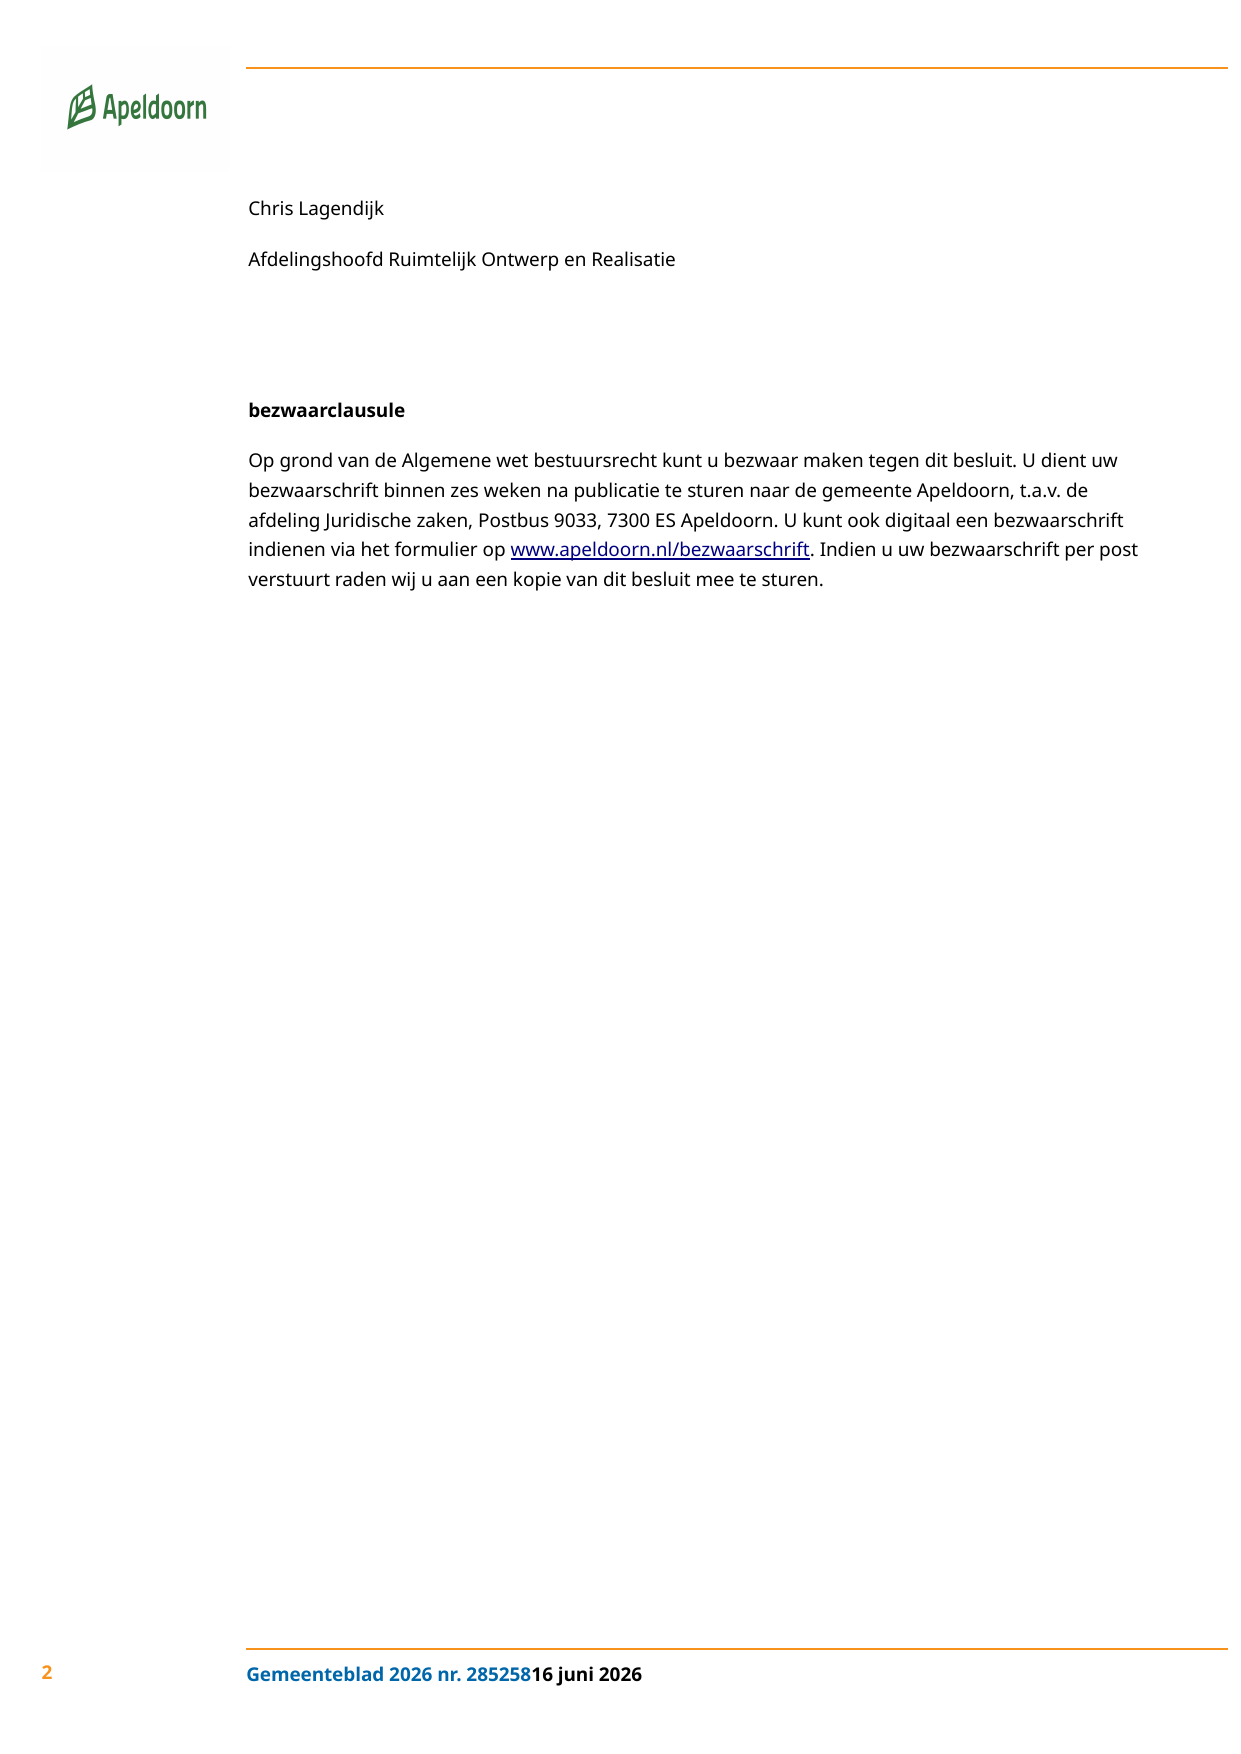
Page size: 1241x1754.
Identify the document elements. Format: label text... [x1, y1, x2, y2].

text bezwaarclausule [248, 397, 1152, 423]
picture [41, 47, 231, 172]
text Afdelingshoofd Ruimtelijk Ontwerp en Realisatie [248, 246, 1152, 272]
text Op grond van de Algemene wet bestuursrecht kunt u bezwaar maken tegen dit besluit. U dient uw bezwaarschrift binnen zes weken na publicatie te sturen naar de gemeente Apeldoorn, t.a.v. de afdeling Juridische zaken, Postbus 9033, 7300 ES Apeldoorn. U kunt ook digitaal een bezwaarschrift indienen via het formulier op www.apeldoorn.nl/bezwaarschrift. Indien u uw bezwaarschrift per post verstuurt raden wij u aan een kopie van dit besluit mee te sturen. [248, 448, 1152, 592]
text Chris Lagendijk [248, 196, 1152, 221]
